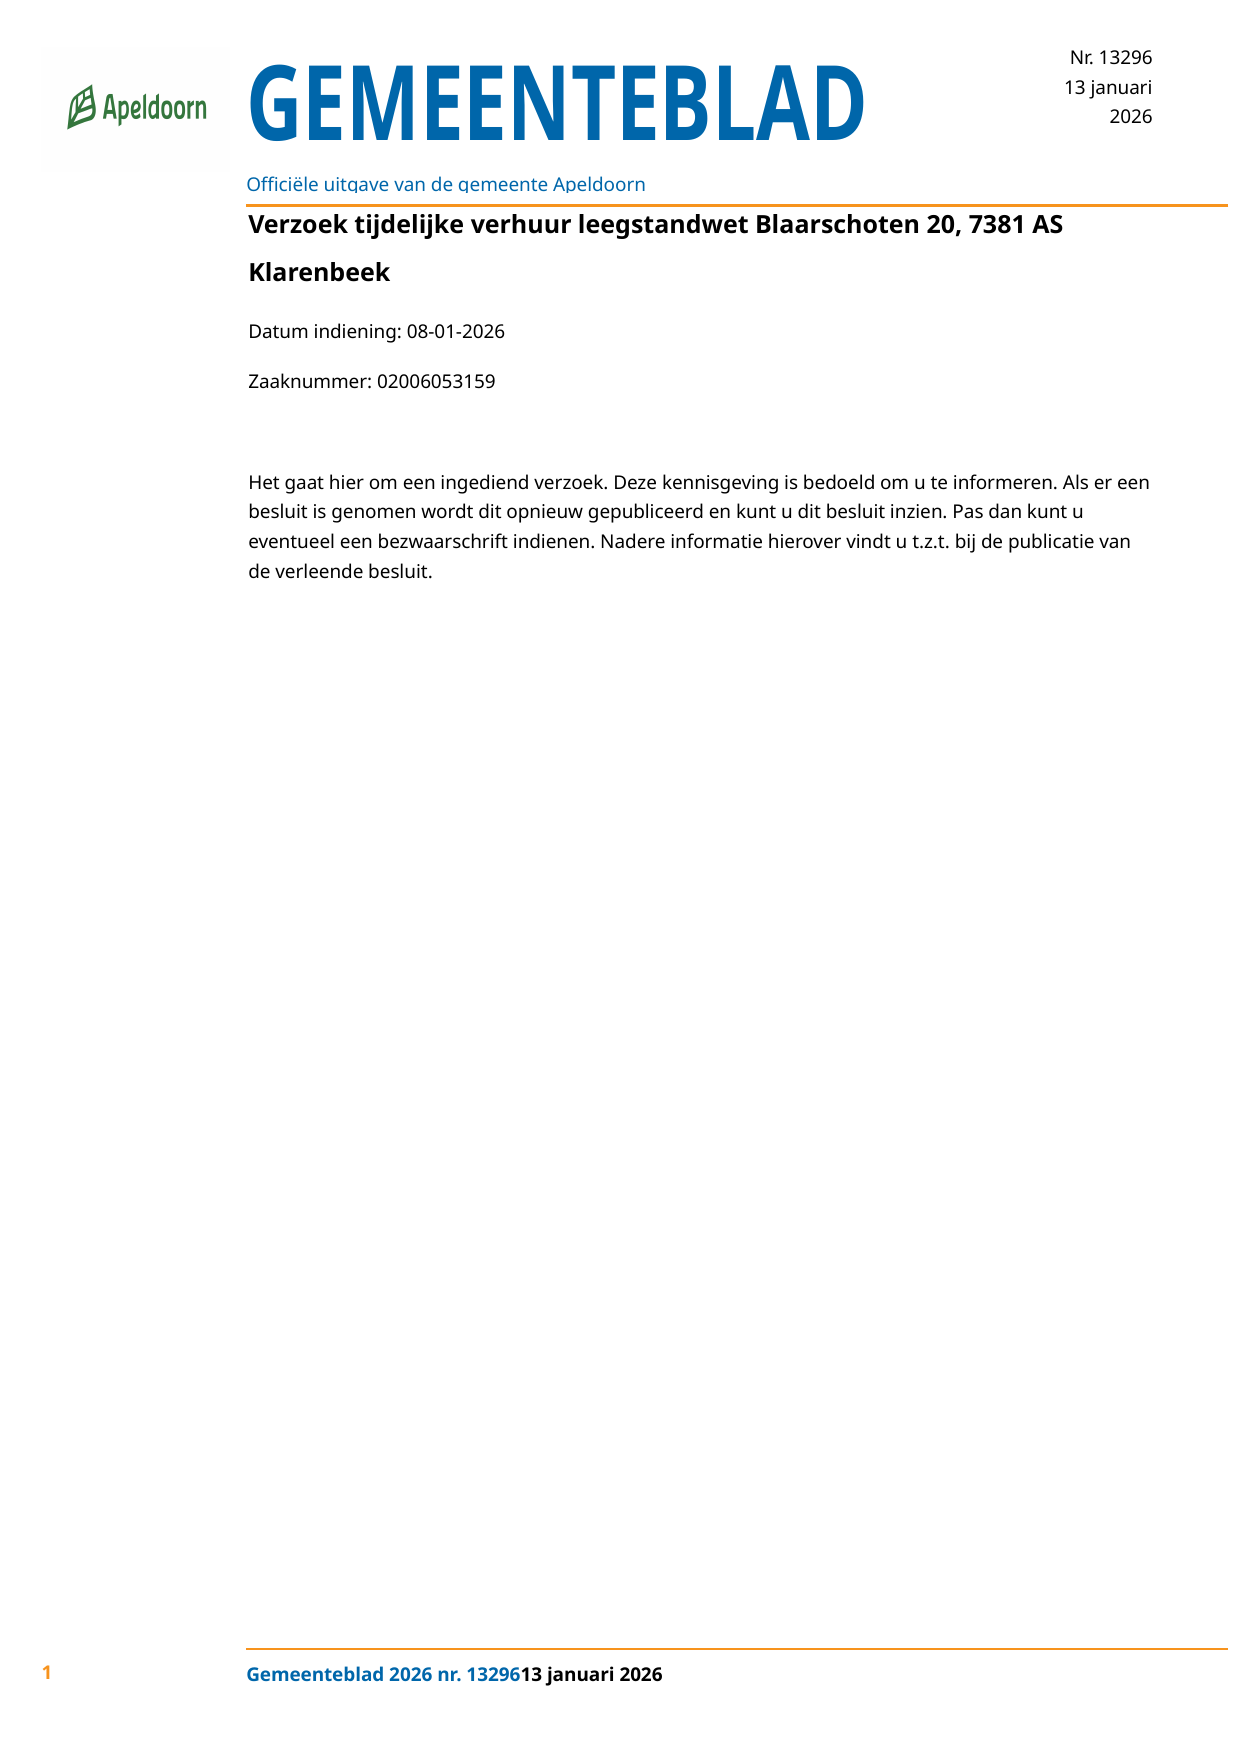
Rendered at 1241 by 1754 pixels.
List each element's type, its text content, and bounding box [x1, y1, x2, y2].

text Zaaknummer: 02006053159 [248, 368, 1152, 394]
text Datum indiening: 08-01-2026 [248, 318, 1152, 344]
text Verzoek tijdelijke verhuur leegstandwet Blaarschoten 20, 7381 AS Klarenbeek [248, 207, 1152, 288]
text Het gaat hier om een ingediend verzoek. Deze kennisgeving is bedoeld om u te informeren. Als er een besluit is genomen wordt dit opnieuw gepubliceerd en kunt u dit besluit inzien. Pas dan kunt u eventueel een bezwaarschrift indienen. Nadere informatie hierover vindt u t.z.t. bij de publicatie van de verleende besluit. [248, 469, 1152, 584]
picture [41, 47, 231, 172]
